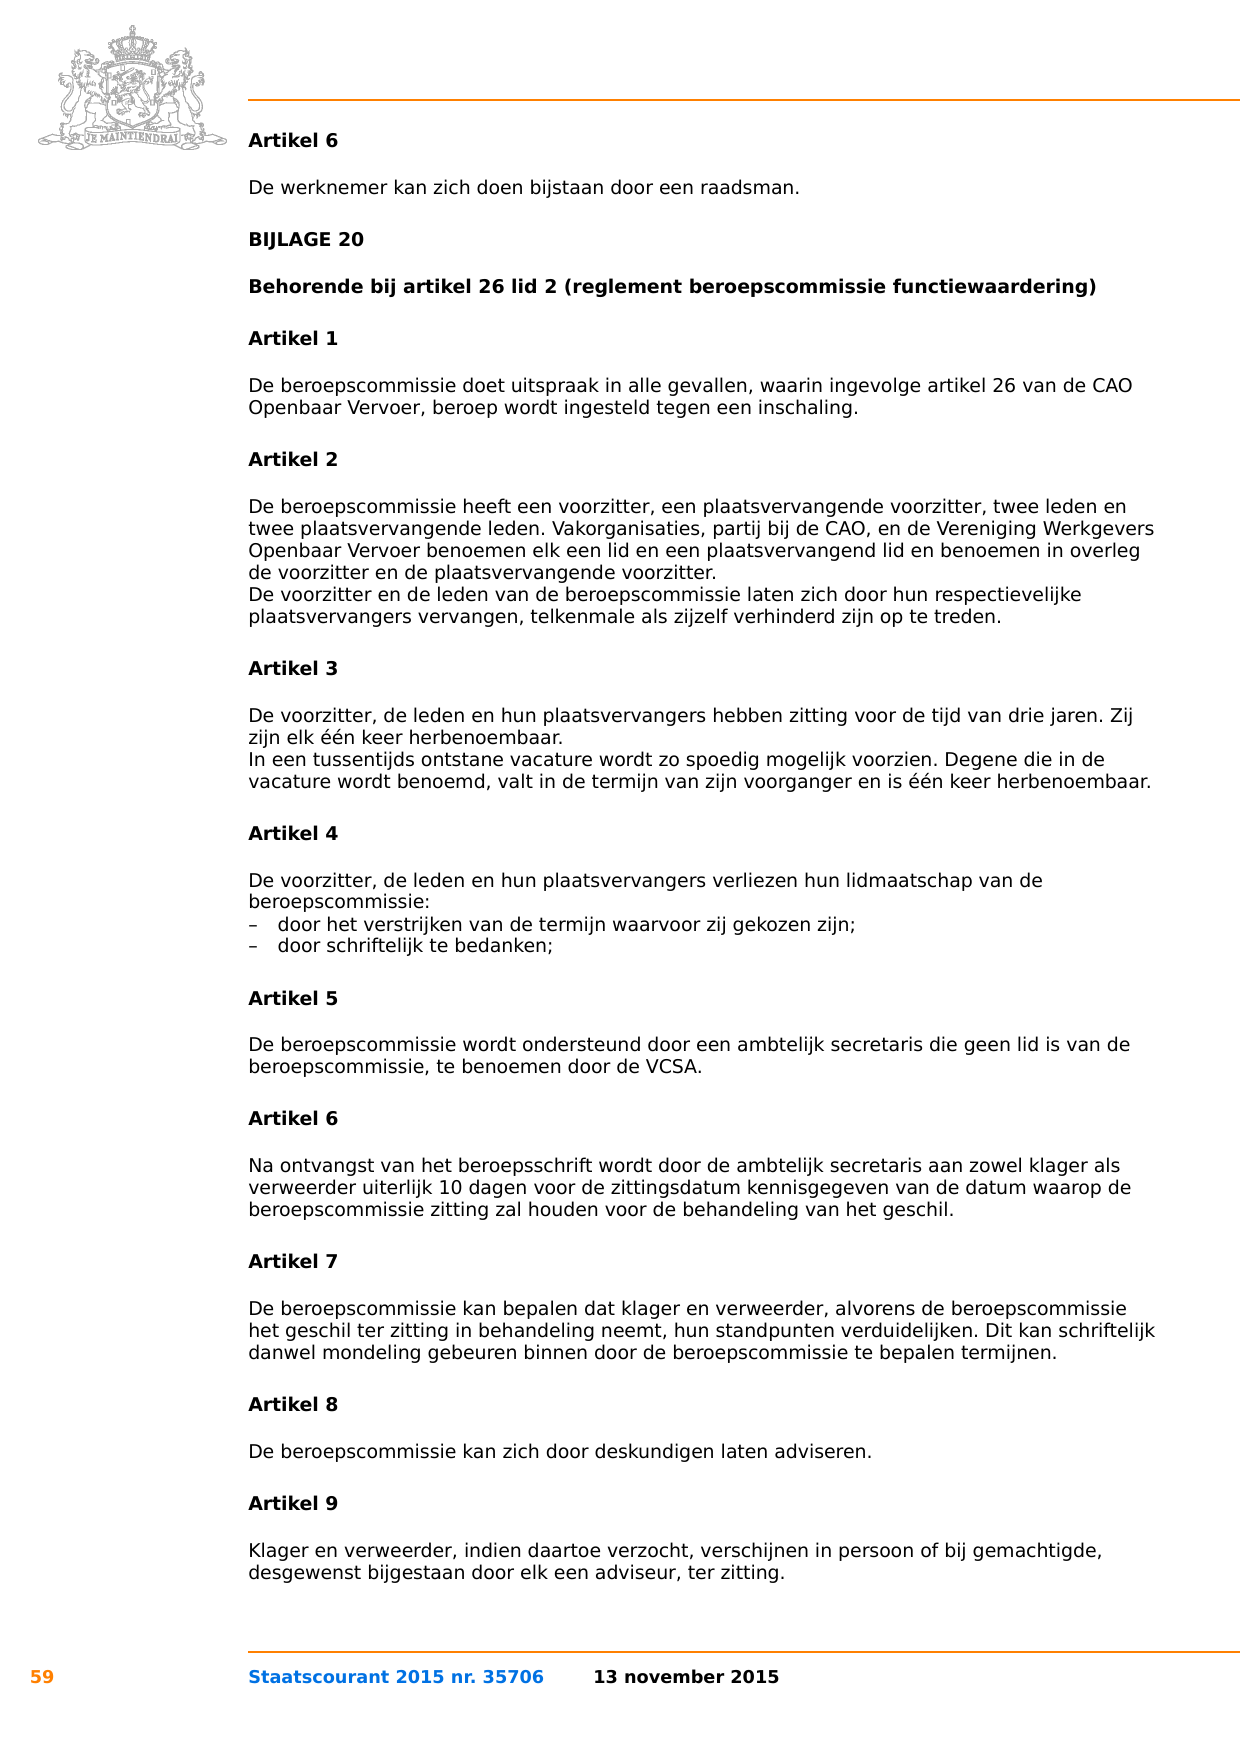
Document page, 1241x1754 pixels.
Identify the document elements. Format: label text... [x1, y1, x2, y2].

subtitle Artikel 8 [248, 1394, 1163, 1416]
text – door het verstrijken van de termijn waarvoor zij gekozen zijn; [248, 913, 1163, 935]
text De beroepscommissie kan bepalen dat klager en verweerder, alvorens de beroepscommissie het geschil ter zitting in behandeling neemt, hun standpunten verduidelijken. Dit kan schriftelijk danwel mondeling gebeuren binnen door de beroepscommissie te bepalen termijnen. [248, 1298, 1163, 1364]
text Na ontvangst van het beroepsschrift wordt door de ambtelijk secretaris aan zowel klager als verweerder uiterlijk 10 dagen voor de zittingsdatum kennisgegeven van de datum waarop de beroepscommissie zitting zal houden voor de behandeling van het geschil. [248, 1155, 1163, 1221]
text De beroepscommissie heeft een voorzitter, een plaatsvervangende voorzitter, twee leden en twee plaatsvervangende leden. Vakorganisaties, partij bij de CAO, en de Vereniging Werkgevers Openbaar Vervoer benoemen elk een lid en een plaatsvervangend lid en benoemen in overleg de voorzitter en de plaatsvervangende voorzitter. [248, 496, 1163, 584]
text De beroepscommissie doet uitspraak in alle gevallen, waarin ingevolge artikel 26 van de CAO Openbaar Vervoer, beroep wordt ingesteld tegen een inschaling. [248, 375, 1163, 419]
text De voorzitter, de leden en hun plaatsvervangers verliezen hun lidmaatschap van de beroepscommissie: [248, 869, 1163, 913]
subtitle Artikel 1 [248, 328, 1163, 350]
subtitle Artikel 9 [248, 1493, 1163, 1515]
picture [38, 25, 227, 150]
text De werknemer kan zich doen bijstaan door een raadsman. [248, 177, 1163, 199]
text In een tussentijds ontstane vacature wordt zo spoedig mogelijk voorzien. Degene die in de vacature wordt benoemd, valt in de termijn van zijn voorganger en is één keer herbenoembaar. [248, 748, 1163, 792]
text De beroepscommissie kan zich door deskundigen laten adviseren. [248, 1441, 1163, 1463]
text De voorzitter en de leden van de beroepscommissie laten zich door hun respectievelijke plaatsvervangers vervangen, telkenmale als zijzelf verhinderd zijn op te treden. [248, 584, 1163, 628]
subtitle Artikel 6 [248, 1108, 1163, 1130]
subtitle Artikel 2 [248, 449, 1163, 471]
text Behorende bij artikel 26 lid 2 (reglement beroepscommissie functiewaardering) [248, 276, 1163, 298]
subtitle Artikel 5 [248, 987, 1163, 1009]
text – door schriftelijk te bedanken; [248, 935, 1163, 957]
text Klager en verweerder, indien daartoe verzocht, verschijnen in persoon of bij gemachtigde, desgewenst bijgestaan door elk een adviseur, ter zitting. [248, 1540, 1163, 1584]
subtitle Artikel 6 [248, 130, 1163, 152]
text De voorzitter, de leden en hun plaatsvervangers hebben zitting voor de tijd van drie jaren. Zij zijn elk één keer herbenoembaar. [248, 704, 1163, 748]
subtitle Artikel 7 [248, 1251, 1163, 1273]
subtitle BIJLAGE 20 [248, 229, 1163, 251]
subtitle Artikel 4 [248, 822, 1163, 844]
subtitle Artikel 3 [248, 658, 1163, 679]
text De beroepscommissie wordt ondersteund door een ambtelijk secretaris die geen lid is van de beroepscommissie, te benoemen door de VCSA. [248, 1034, 1163, 1078]
